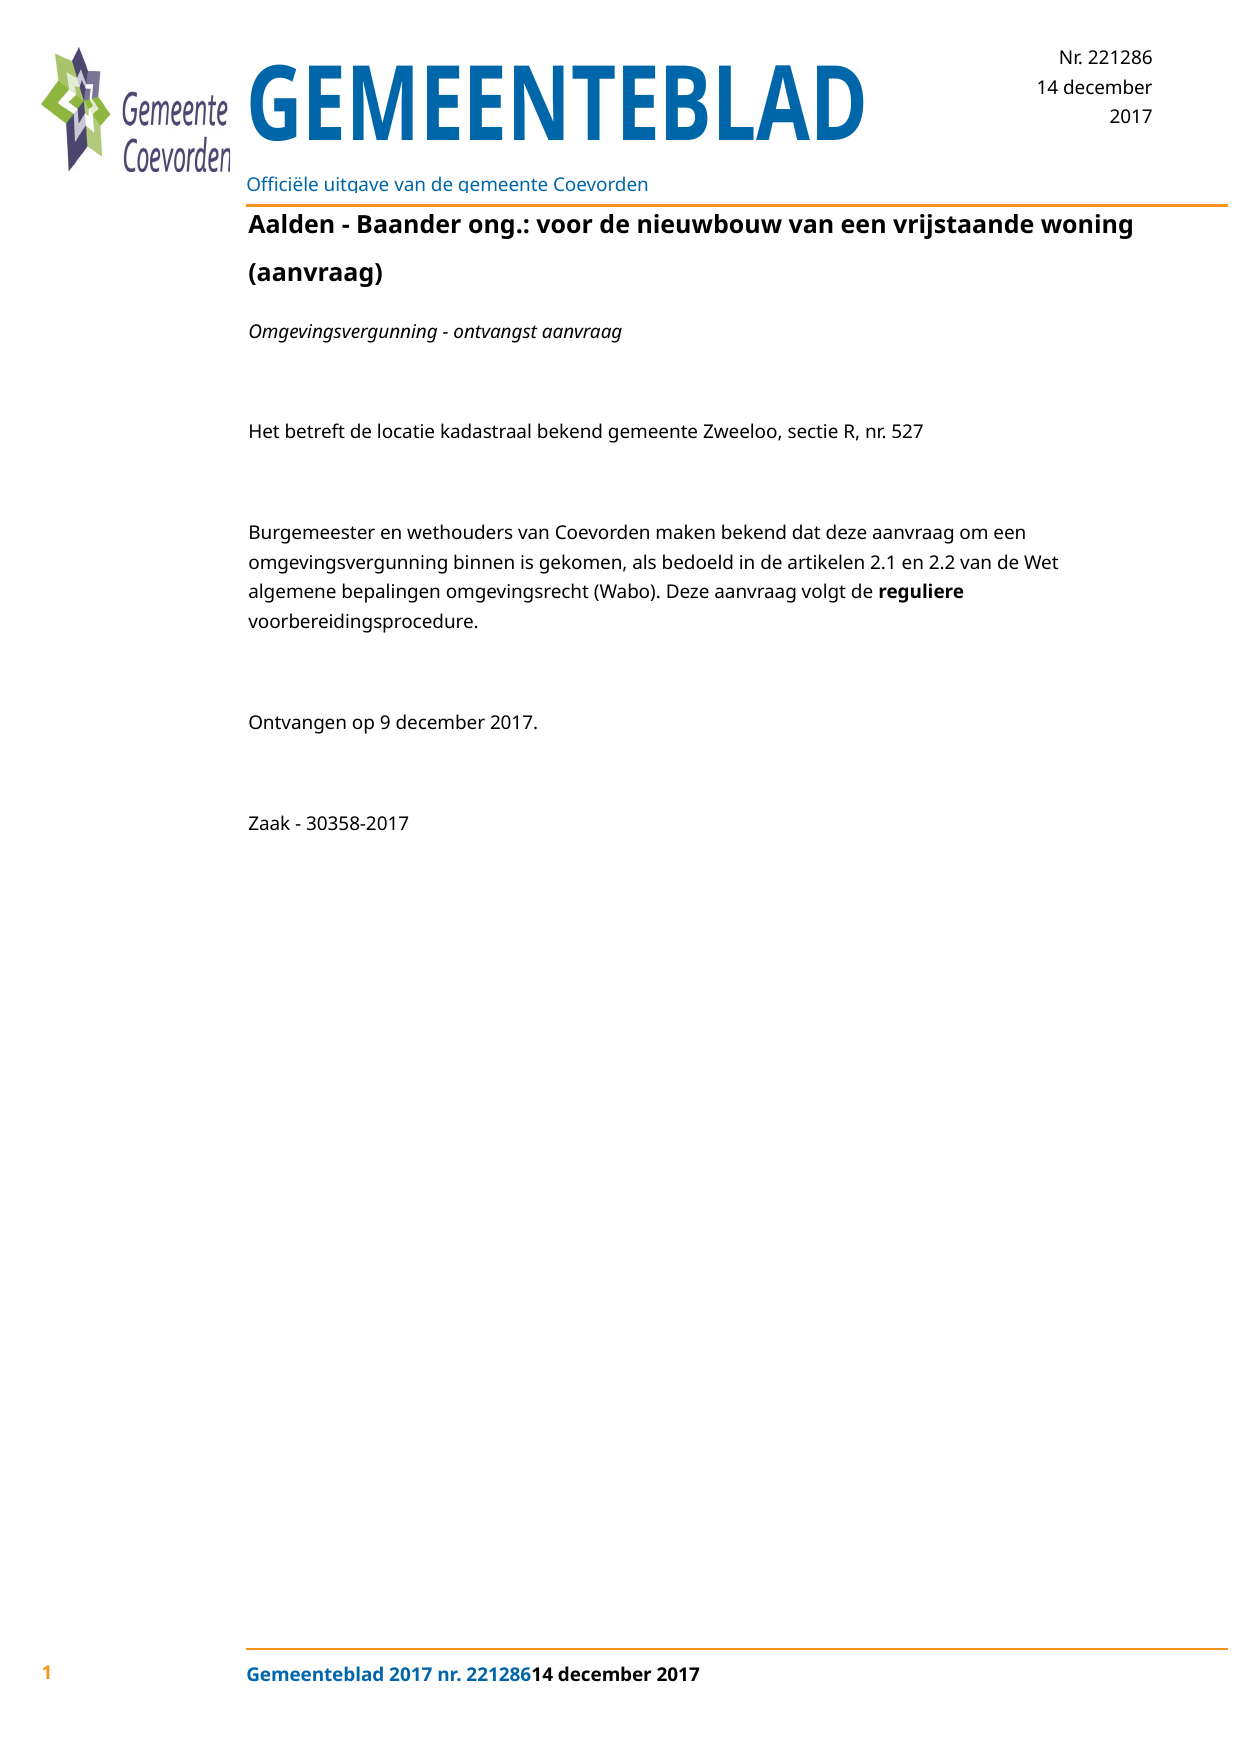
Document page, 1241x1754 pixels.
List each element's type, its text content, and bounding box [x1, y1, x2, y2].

picture [41, 47, 231, 172]
text Aalden - Baander ong.: voor de nieuwbouw van een vrijstaande woning (aanvraag) [248, 207, 1152, 288]
text Zaak - 30358-2017 [248, 810, 1152, 836]
text Het betreft de locatie kadastraal bekend gemeente Zweeloo, sectie R, nr. 527 [248, 419, 1152, 444]
text Omgevingsvergunning - ontvangst aanvraag [248, 318, 1152, 344]
text Burgemeester en wethouders van Coevorden maken bekend dat deze aanvraag om een omgevingsvergunning binnen is gekomen, als bedoeld in de artikelen 2.1 en 2.2 van de Wet algemene bepalingen omgevingsrecht (Wabo). Deze aanvraag volgt de reguliere voorbereidingsprocedure. [248, 519, 1152, 634]
text Ontvangen op 9 december 2017. [248, 709, 1152, 735]
